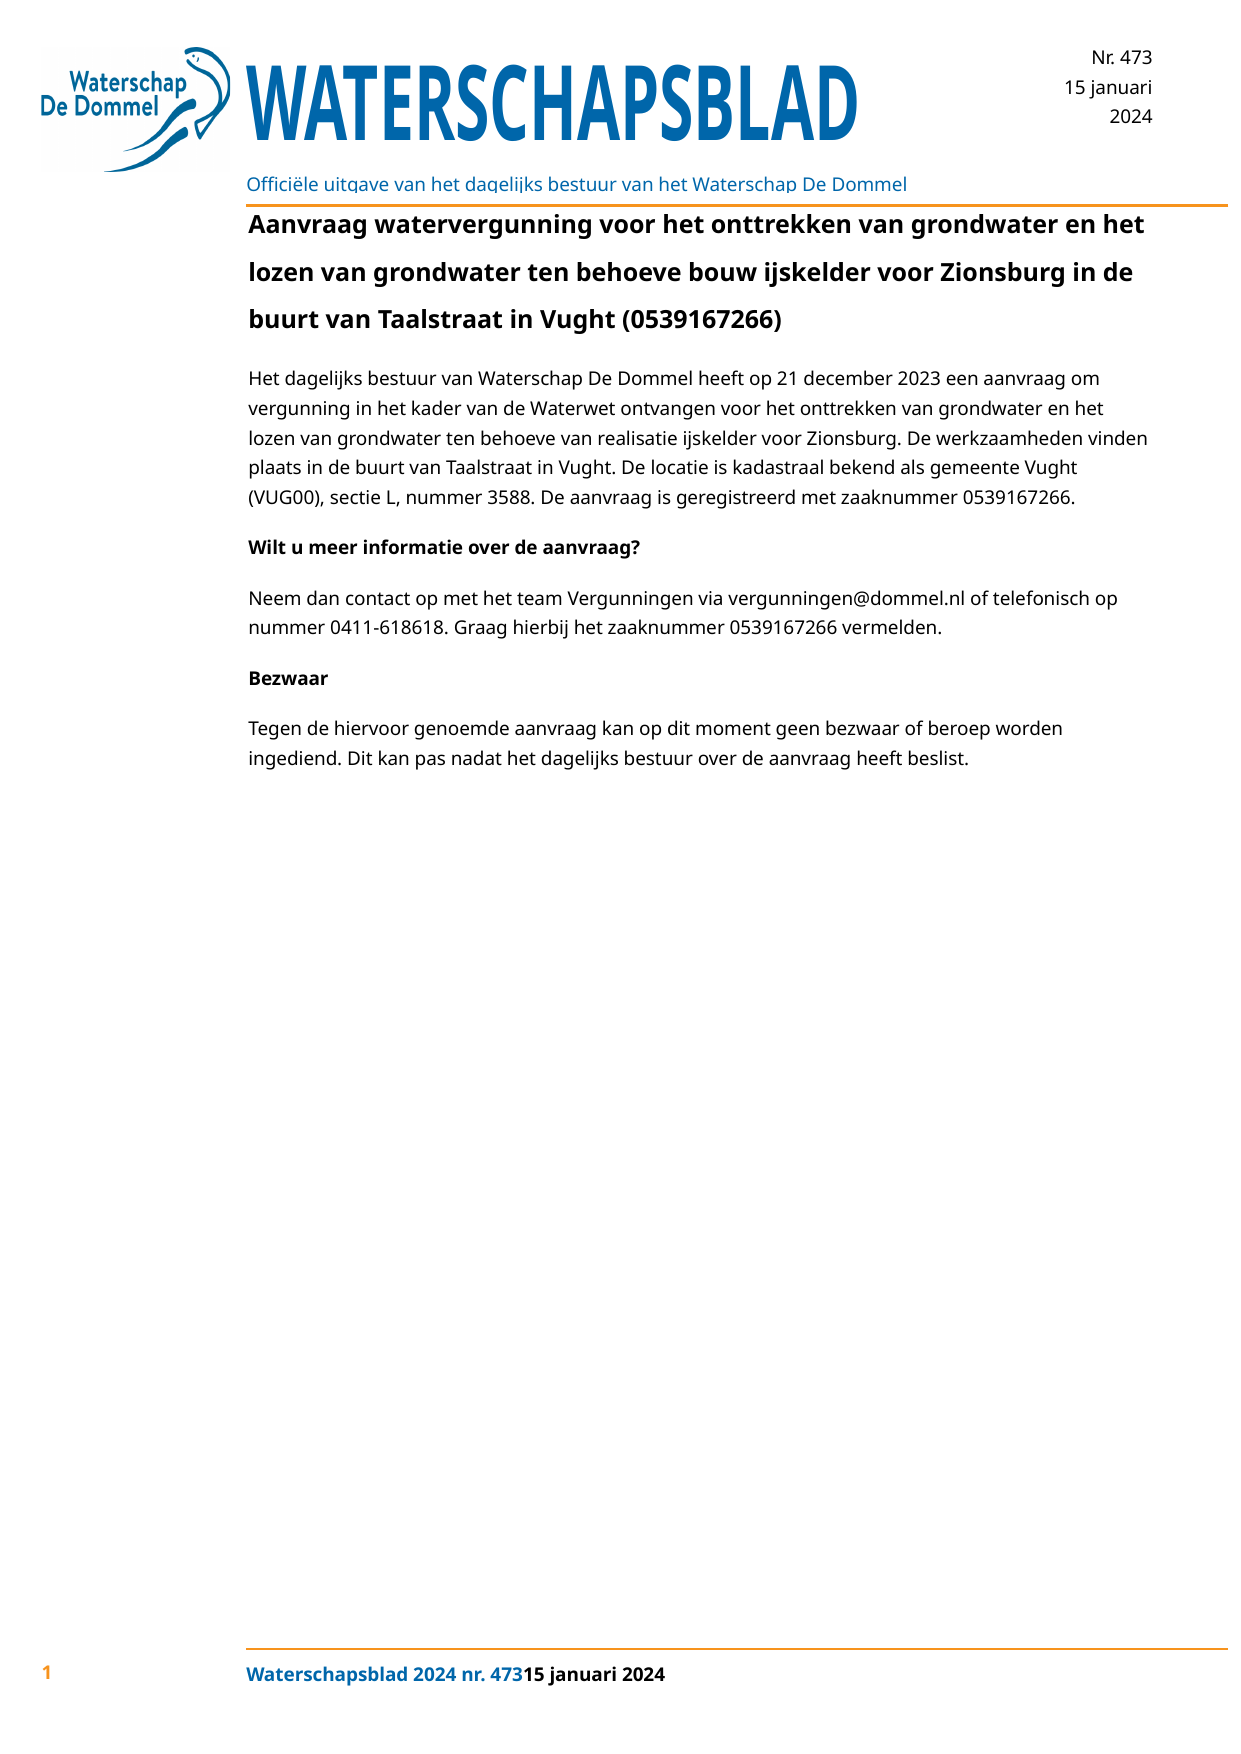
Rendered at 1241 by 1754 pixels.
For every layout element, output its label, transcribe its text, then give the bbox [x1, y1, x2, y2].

text Neem dan contact op met het team Vergunningen via vergunningen@dommel.nl of telefonisch op nummer 0411-618618. Graag hierbij het zaaknummer 0539167266 vermelden. [248, 585, 1152, 640]
text Bezwaar [248, 665, 1152, 690]
text Wilt u meer informatie over de aanvraag? [248, 534, 1152, 560]
picture [198, 118, 210, 131]
text Het dagelijks bestuur van Waterschap De Dommel heeft op 21 december 2023 een aanvraag om vergunning in het kader van de Waterwet ontvangen voor het onttrekken van grondwater en het lozen van grondwater ten behoeve van realisatie ijskelder voor Zionsburg. De werkzaamheden vinden plaats in de buurt van Taalstraat in Vught. De locatie is kadastraal bekend als gemeente Vught (VUG00), sectie L, nummer 3588. De aanvraag is geregistreerd met zaaknummer 0539167266. [248, 366, 1152, 509]
text Aanvraag watervergunning voor het onttrekken van grondwater en het lozen van grondwater ten behoeve bouw ijskelder voor Zionsburg in de buurt van Taalstraat in Vught (0539167266) [248, 207, 1152, 336]
picture [41, 47, 231, 172]
text Tegen de hiervoor genoemde aanvraag kan op dit moment geen bezwaar of beroep worden ingediend. Dit kan pas nadat het dagelijks bestuur over de aanvraag heeft beslist. [248, 715, 1152, 770]
picture [45, 99, 51, 111]
picture [204, 47, 231, 76]
